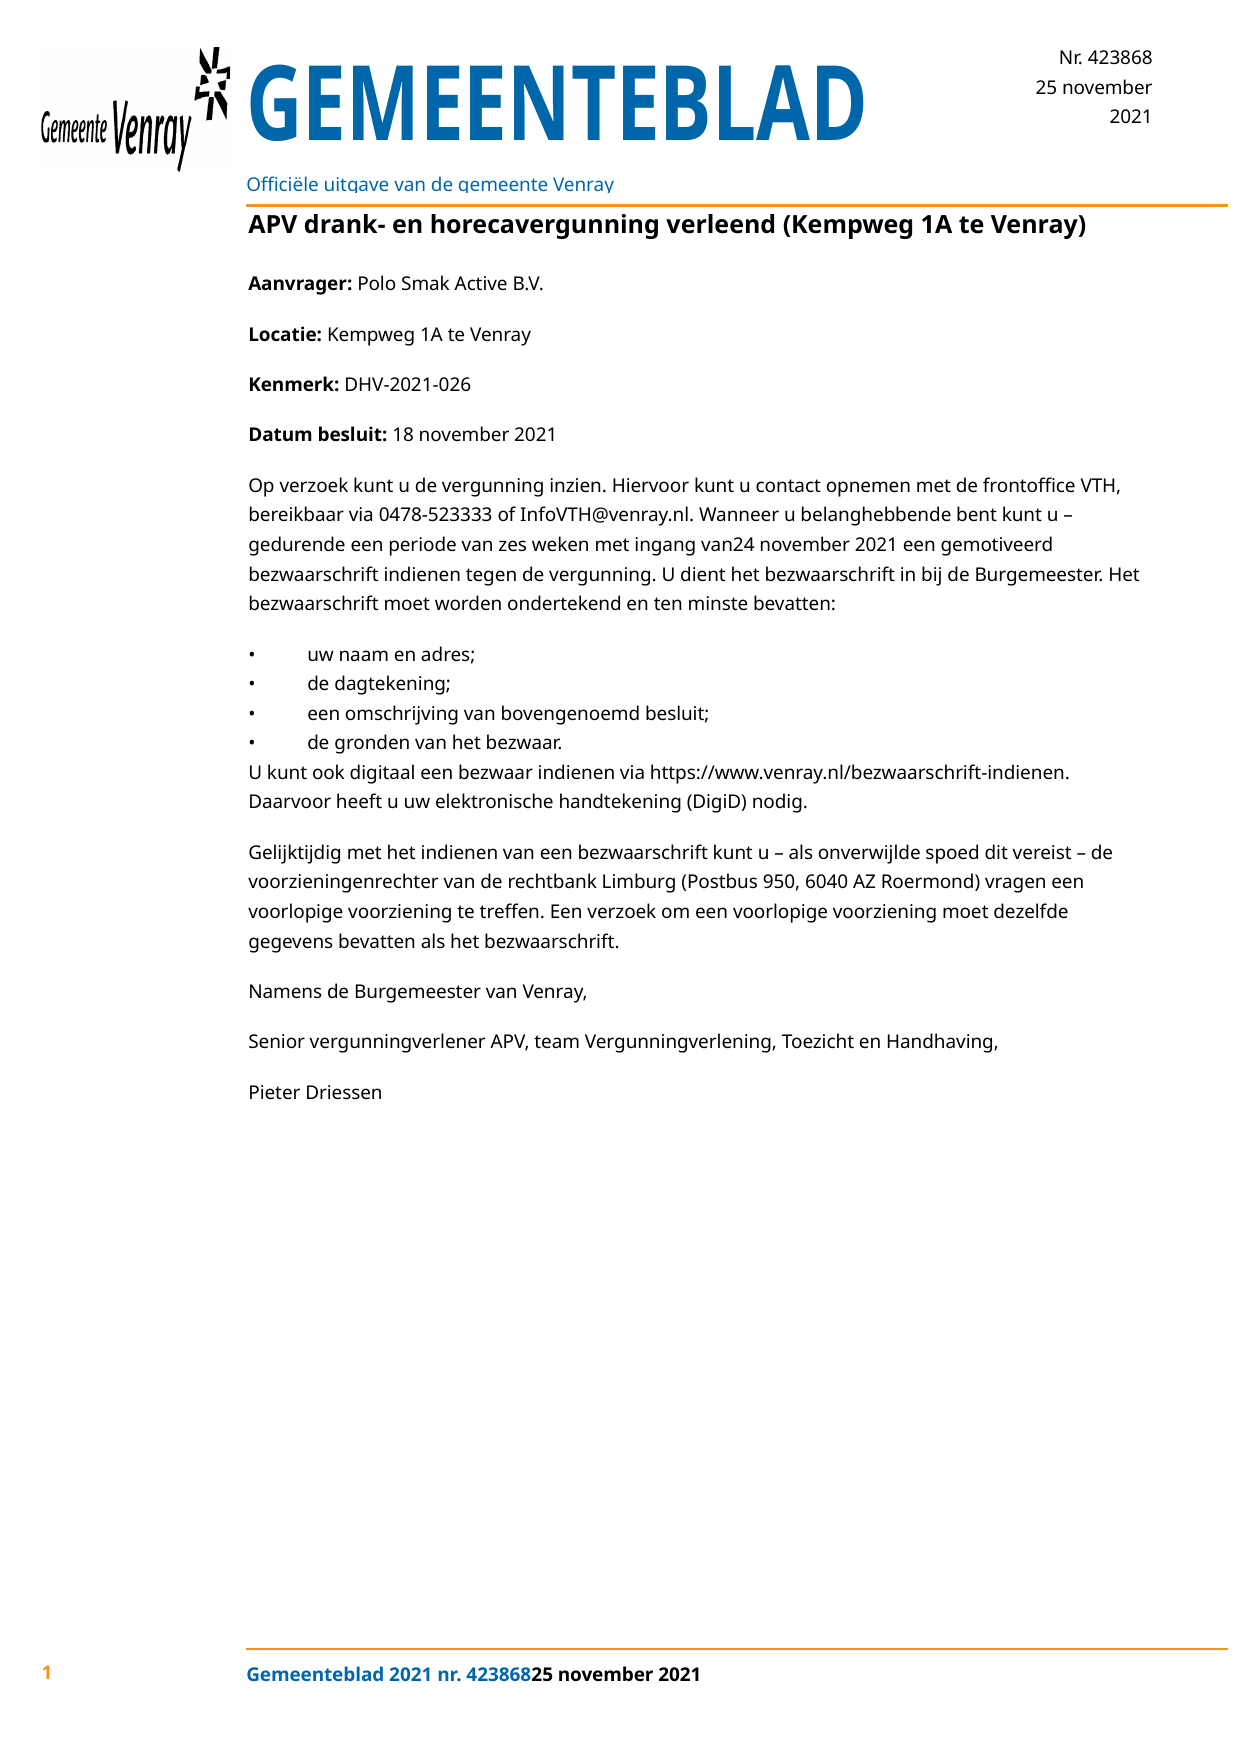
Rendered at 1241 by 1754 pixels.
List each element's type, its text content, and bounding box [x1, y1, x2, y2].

text Gelijktijdig met het indienen van een bezwaarschrift kunt u – als onverwijlde spoed dit vereist – de voorzieningenrechter van de rechtbank Limburg (Postbus 950, 6040 AZ Roermond) vragen een voorlopige voorziening te treffen. Een verzoek om een voorlopige voorziening moet dezelfde gegevens bevatten als het bezwaarschrift. [248, 839, 1152, 953]
text Pieter Driessen [248, 1079, 1152, 1105]
text Locatie: Kempweg 1A te Venray [248, 321, 1152, 346]
list uw naam en adres; [248, 641, 1152, 666]
text U kunt ook digitaal een bezwaar indienen via https://www.venray.nl/bezwaarschrift-indienen. Daarvoor heeft u uw elektronische handtekening (DigiD) nodig. [248, 759, 1152, 814]
picture [41, 47, 231, 172]
text Senior vergunningverlener APV, team Vergunningverlening, Toezicht en Handhaving, [248, 1029, 1152, 1054]
text Aanvrager: Polo Smak Active B.V. [248, 270, 1152, 296]
list de dagtekening; [248, 670, 1152, 696]
text Op verzoek kunt u de vergunning inzien. Hiervoor kunt u contact opnemen met de frontoffice VTH, bereikbaar via 0478-523333 of InfoVTH@venray.nl. Wanneer u belanghebbende bent kunt u – gedurende een periode van zes weken met ingang van24 november 2021 een gemotiveerd bezwaarschrift indienen tegen de vergunning. U dient het bezwaarschrift in bij de Burgemeester. Het bezwaarschrift moet worden ondertekend en ten minste bevatten: [248, 472, 1152, 616]
list de gronden van het bezwaar. [248, 729, 1152, 755]
list een omschrijving van bovengenoemd besluit; [248, 700, 1152, 726]
text APV drank- en horecavergunning verleend (Kempweg 1A te Venray) [248, 207, 1152, 241]
text Namens de Burgemeester van Venray, [248, 978, 1152, 1004]
text Kenmerk: DHV-2021-026 [248, 371, 1152, 397]
text Datum besluit: 18 november 2021 [248, 422, 1152, 447]
